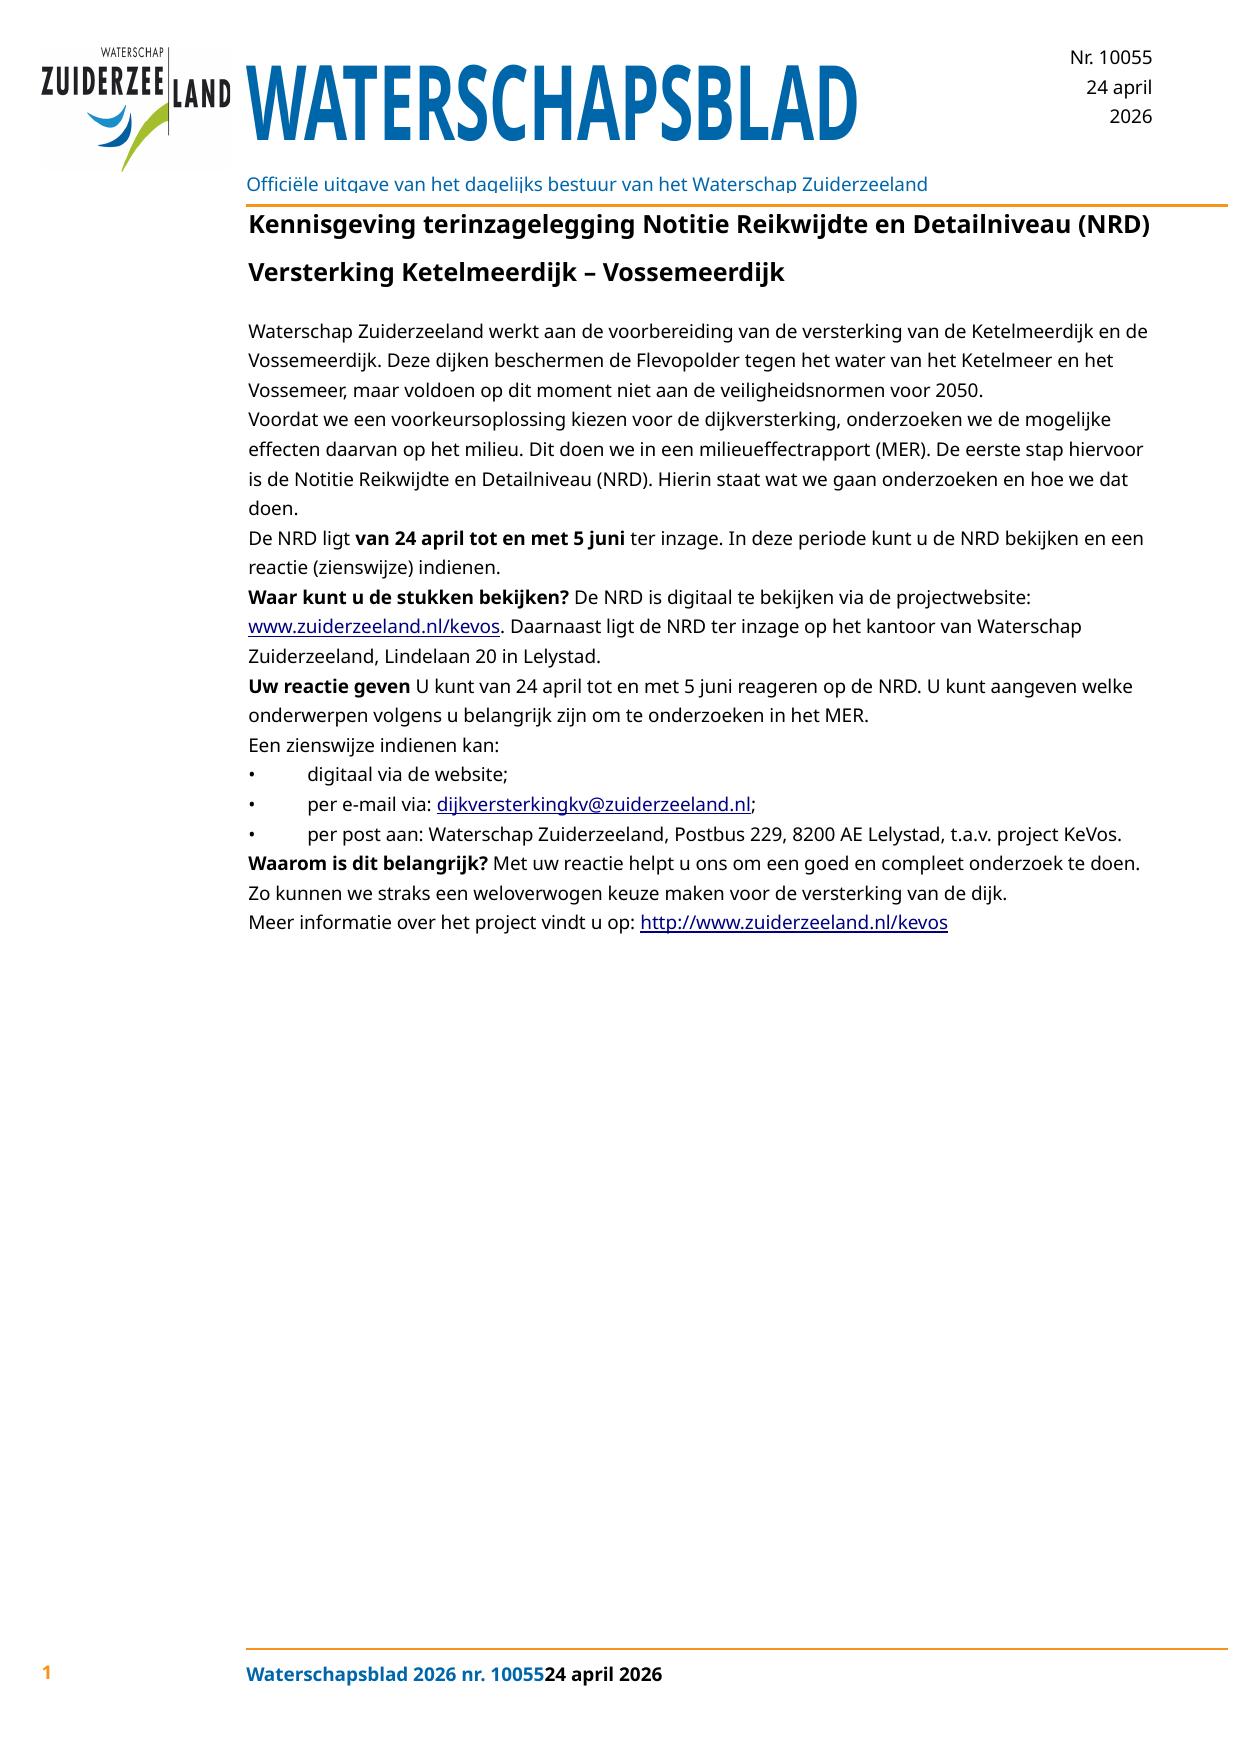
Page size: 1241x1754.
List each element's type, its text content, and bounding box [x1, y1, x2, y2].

list per e-mail via: dijkversterkingkv@zuiderzeeland.nl; [248, 791, 1152, 817]
text Kennisgeving terinzagelegging Notitie Reikwijdte en Detailniveau (NRD) Versterking Ketelmeerdijk – Vossemeerdijk [248, 207, 1152, 288]
list digitaal via de website; [248, 762, 1152, 787]
text Waterschap Zuiderzeeland werkt aan de voorbereiding van de versterking van de Ketelmeerdijk en de Vossemeerdijk. Deze dijken beschermen de Flevopolder tegen het water van het Ketelmeer en het Vossemeer, maar voldoen op dit moment niet aan de veiligheidsnormen voor 2050. [248, 318, 1152, 403]
text Een zienswijze indienen kan: [248, 732, 1152, 758]
picture [41, 47, 231, 172]
text De NRD ligt van 24 april tot en met 5 juni ter inzage. In deze periode kunt u de NRD bekijken en een reactie (zienswijze) indienen. [248, 525, 1152, 580]
text Waarom is dit belangrijk? Met uw reactie helpt u ons om een goed en compleet onderzoek te doen. Zo kunnen we straks een weloverwogen keuze maken voor de versterking van de dijk. [248, 850, 1152, 906]
text Uw reactie geven U kunt van 24 april tot en met 5 juni reageren op de NRD. U kunt aangeven welke onderwerpen volgens u belangrijk zijn om te onderzoeken in het MER. [248, 673, 1152, 728]
list per post aan: Waterschap Zuiderzeeland, Postbus 229, 8200 AE Lelystad, t.a.v. project KeVos. [248, 821, 1152, 847]
text Voordat we een voorkeursoplossing kiezen voor de dijkversterking, onderzoeken we de mogelijke effecten daarvan op het milieu. Dit doen we in een milieueffectrapport (MER). De eerste stap hiervoor is de Notitie Reikwijdte en Detailniveau (NRD). Hierin staat wat we gaan onderzoeken en hoe we dat doen. [248, 407, 1152, 521]
text Waar kunt u de stukken bekijken? De NRD is digitaal te bekijken via de projectwebsite: www.zuiderzeeland.nl/kevos. Daarnaast ligt de NRD ter inzage op het kantoor van Waterschap Zuiderzeeland, Lindelaan 20 in Lelystad. [248, 584, 1152, 669]
text Meer informatie over het project vindt u op: http://www.zuiderzeeland.nl/kevos [248, 909, 1152, 935]
